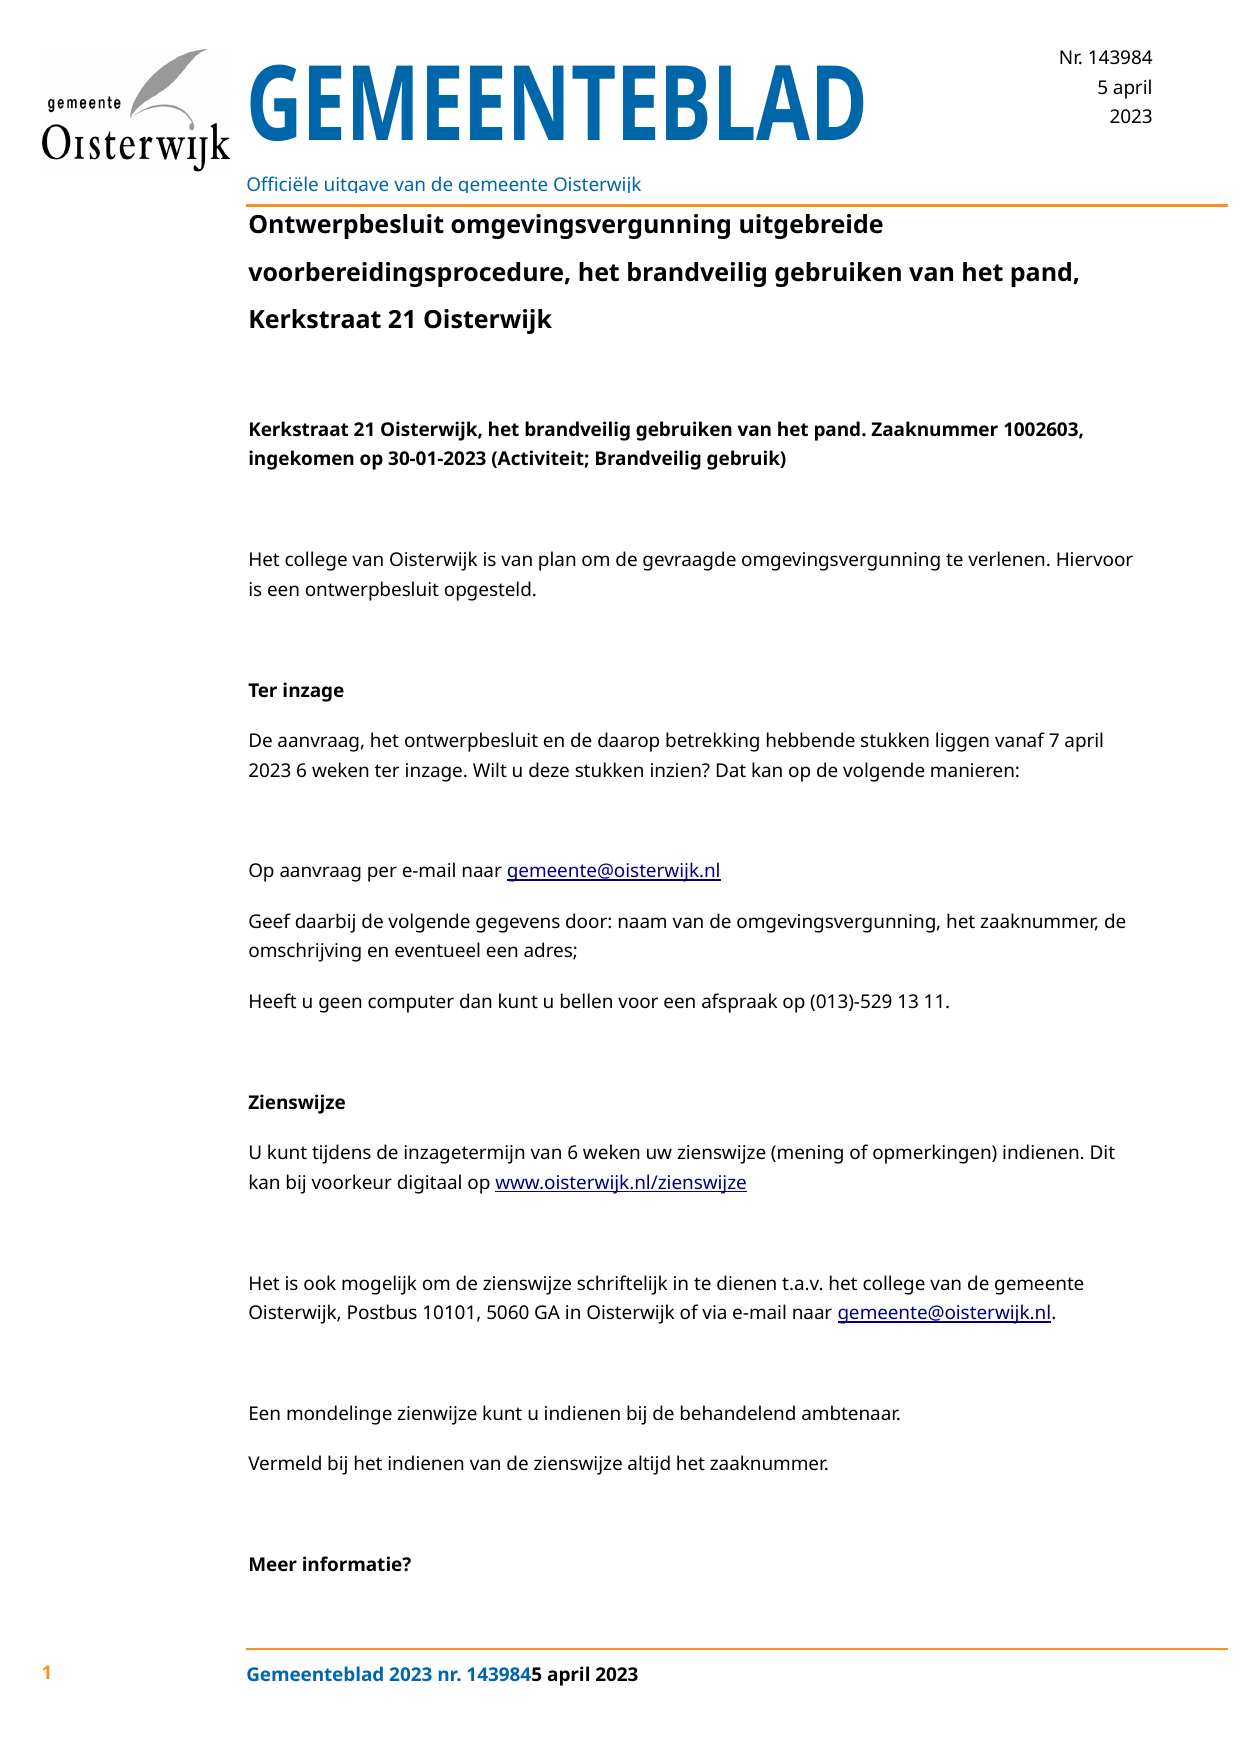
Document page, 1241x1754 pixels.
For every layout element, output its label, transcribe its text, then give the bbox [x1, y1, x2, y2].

text Ontwerpbesluit omgevingsvergunning uitgebreide voorbereidingsprocedure, het brandveilig gebruiken van het pand, Kerkstraat 21 Oisterwijk [248, 207, 1152, 336]
text Vermeld bij het indienen van de zienswijze altijd het zaaknummer. [248, 1451, 1152, 1476]
text Ter inzage [248, 677, 1152, 702]
picture [41, 47, 231, 172]
text Heeft u geen computer dan kunt u bellen voor een afspraak op (013)-529 13 11. [248, 988, 1152, 1014]
text Een mondelinge zienwijze kunt u indienen bij de behandelend ambtenaar. [248, 1400, 1152, 1426]
text Meer informatie? [248, 1551, 1152, 1577]
text Zienswijze [248, 1089, 1152, 1114]
text De aanvraag, het ontwerpbesluit en de daarop betrekking hebbende stukken liggen vanaf 7 april 2023 6 weken ter inzage. Wilt u deze stukken inzien? Dat kan op de volgende manieren: [248, 727, 1152, 782]
text U kunt tijdens de inzagetermijn van 6 weken uw zienswijze (mening of opmerkingen) indienen. Dit kan bij voorkeur digitaal op www.oisterwijk.nl/zienswijze [248, 1139, 1152, 1194]
text Kerkstraat 21 Oisterwijk, het brandveilig gebruiken van het pand. Zaaknummer 1002603, ingekomen op 30-01-2023 (Activiteit; Brandveilig gebruik) [248, 416, 1152, 471]
text Op aanvraag per e-mail naar gemeente@oisterwijk.nl [248, 858, 1152, 883]
text Geef daarbij de volgende gegevens door: naam van de omgevingsvergunning, het zaaknummer, de omschrijving en eventueel een adres; [248, 908, 1152, 963]
text Het is ook mogelijk om de zienswijze schriftelijk in te dienen t.a.v. het college van de gemeente Oisterwijk, Postbus 10101, 5060 GA in Oisterwijk of via e-mail naar gemeente@oisterwijk.nl. [248, 1270, 1152, 1325]
text Het college van Oisterwijk is van plan om de gevraagde omgevingsvergunning te verlenen. Hiervoor is een ontwerpbesluit opgesteld. [248, 546, 1152, 602]
